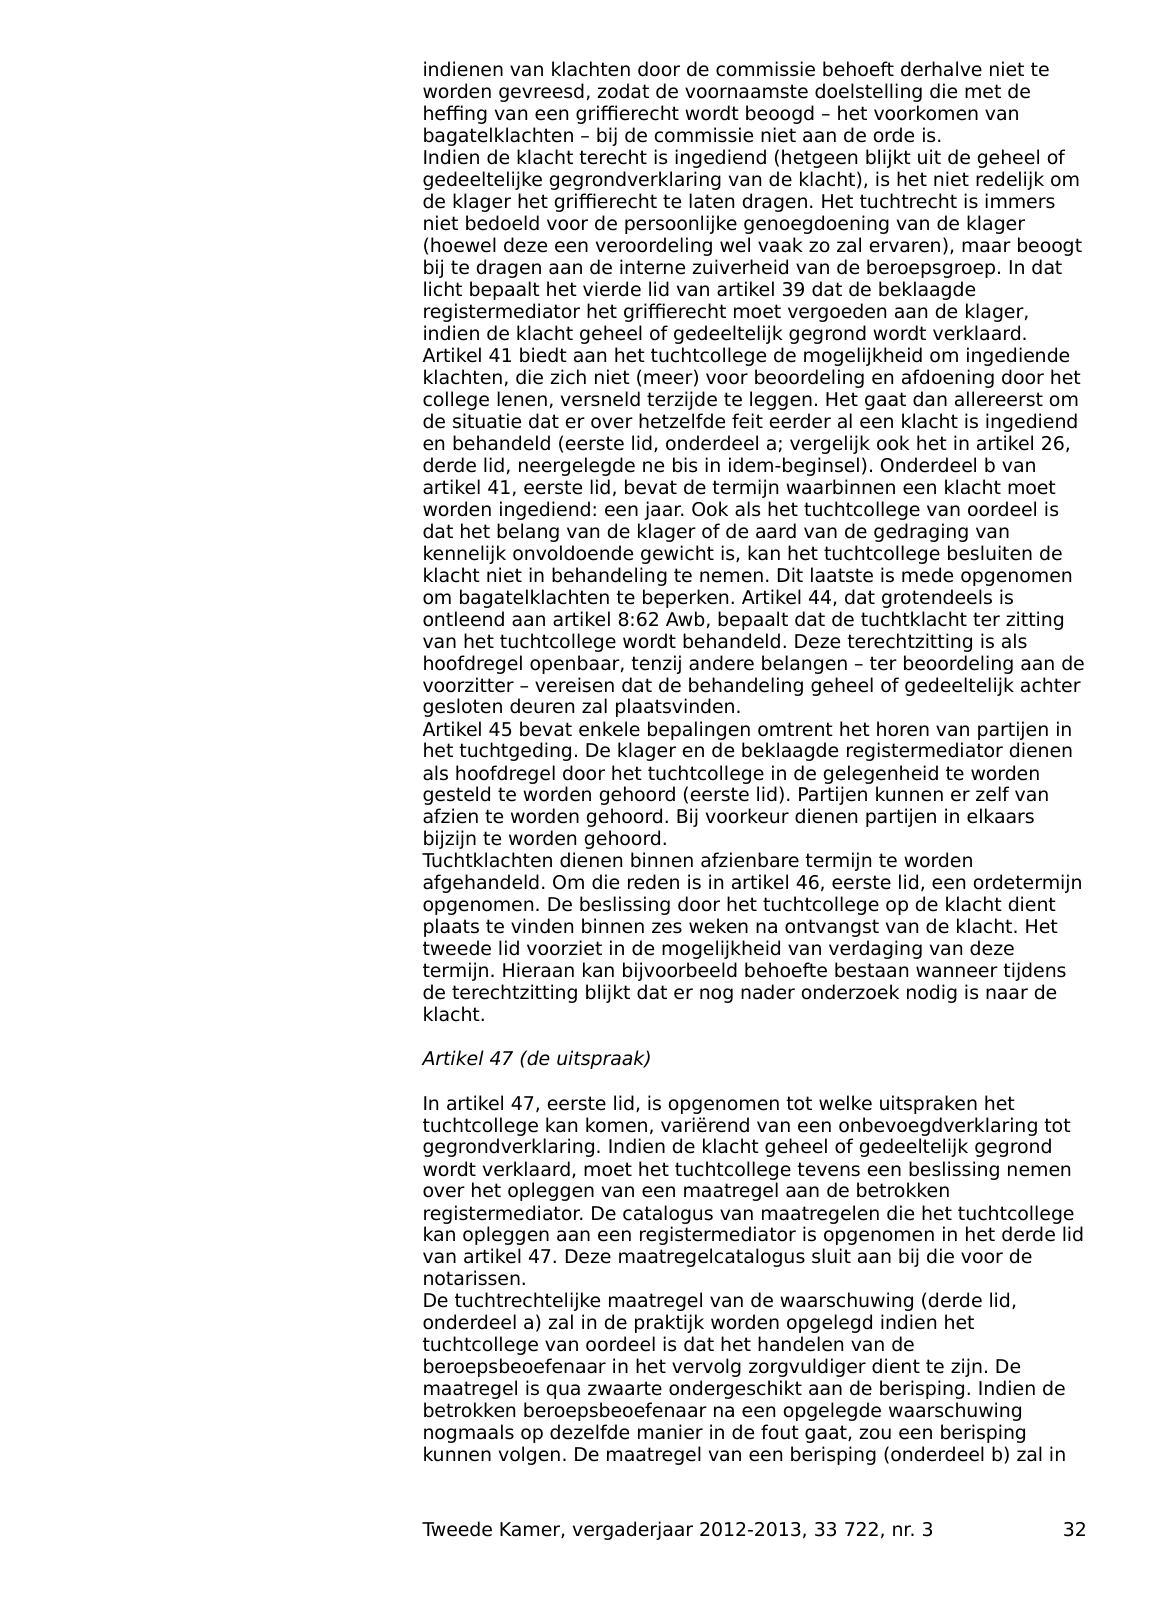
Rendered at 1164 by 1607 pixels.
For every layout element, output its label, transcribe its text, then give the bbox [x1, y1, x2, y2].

text Tuchtklachten dienen binnen afzienbare termijn te worden afgehandeld. Om die reden is in artikel 46, eerste lid, een ordetermijn opgenomen. De beslissing door het tuchtcollege op de klacht dient plaats te vinden binnen zes weken na ontvangst van de klacht. Het tweede lid voorziet in de mogelijkheid van verdaging van deze termijn. Hieraan kan bijvoorbeeld behoefte bestaan wanneer tijdens de terechtzitting blijkt dat er nog nader onderzoek nodig is naar de klacht. [422, 850, 1087, 1026]
text Artikel 41 biedt aan het tuchtcollege de mogelijkheid om ingediende klachten, die zich niet (meer) voor beoordeling en afdoening door het college lenen, versneld terzijde te leggen. Het gaat dan allereerst om de situatie dat er over hetzelfde feit eerder al een klacht is ingediend en behandeld (eerste lid, onderdeel a; vergelijk ook het in artikel 26, derde lid, neergelegde ne bis in idem-beginsel). Onderdeel b van artikel 41, eerste lid, bevat de termijn waarbinnen een klacht moet worden ingediend: een jaar. Ook als het tuchtcollege van oordeel is dat het belang van de klager of de aard van de gedraging van kennelijk onvoldoende gewicht is, kan het tuchtcollege besluiten de klacht niet in behandeling te nemen. Dit laatste is mede opgenomen om bagatelklachten te beperken. Artikel 44, dat grotendeels is ontleend aan artikel 8:62 Awb, bepaalt dat de tuchtklacht ter zitting van het tuchtcollege wordt behandeld. Deze terechtzitting is als hoofdregel openbaar, tenzij andere belangen – ter beoordeling aan de voorzitter – vereisen dat de behandeling geheel of gedeeltelijk achter gesloten deuren zal plaatsvinden. [422, 345, 1087, 718]
text Artikel 45 bevat enkele bepalingen omtrent het horen van partijen in het tuchtgeding. De klager en de beklaagde registermediator dienen als hoofdregel door het tuchtcollege in de gelegenheid te worden gesteld te worden gehoord (eerste lid). Partijen kunnen er zelf van afzien te worden gehoord. Bij voorkeur dienen partijen in elkaars bijzijn te worden gehoord. [422, 718, 1087, 850]
text De tuchtrechtelijke maatregel van de waarschuwing (derde lid, onderdeel a) zal in de praktijk worden opgelegd indien het tuchtcollege van oordeel is dat het handelen van de beroepsbeoefenaar in het vervolg zorgvuldiger dient te zijn. De maatregel is qua zwaarte ondergeschikt aan de berisping. Indien de betrokken beroepsbeoefenaar na een opgelegde waarschuwing nogmaals op dezelfde manier in de fout gaat, zou een berisping kunnen volgen. De maatregel van een berisping (onderdeel b) zal in [422, 1290, 1087, 1466]
text Indien de klacht terecht is ingediend (hetgeen blijkt uit de geheel of gedeeltelijke gegrondverklaring van de klacht), is het niet redelijk om de klager het griffierecht te laten dragen. Het tuchtrecht is immers niet bedoeld voor de persoonlijke genoegdoening van de klager (hoewel deze een veroordeling wel vaak zo zal ervaren), maar beoogt bij te dragen aan de interne zuiverheid van de beroepsgroep. In dat licht bepaalt het vierde lid van artikel 39 dat de beklaagde registermediator het griffierecht moet vergoeden aan de klager, indien de klacht geheel of gedeeltelijk gegrond wordt verklaard. [422, 147, 1087, 345]
text In artikel 47, eerste lid, is opgenomen tot welke uitspraken het tuchtcollege kan komen, variërend van een onbevoegdverklaring tot gegrondverklaring. Indien de klacht geheel of gedeeltelijk gegrond wordt verklaard, moet het tuchtcollege tevens een beslissing nemen over het opleggen van een maatregel aan de betrokken registermediator. De catalogus van maatregelen die het tuchtcollege kan opleggen aan een registermediator is opgenomen in het derde lid van artikel 47. Deze maatregelcatalogus sluit aan bij die voor de notarissen. [422, 1092, 1087, 1290]
text indienen van klachten door de commissie behoeft derhalve niet te worden gevreesd, zodat de voornaamste doelstelling die met de heffing van een griffierecht wordt beoogd – het voorkomen van bagatelklachten – bij de commissie niet aan de orde is. [422, 59, 1087, 147]
subtitle Artikel 47 (de uitspraak) [422, 1048, 1087, 1070]
